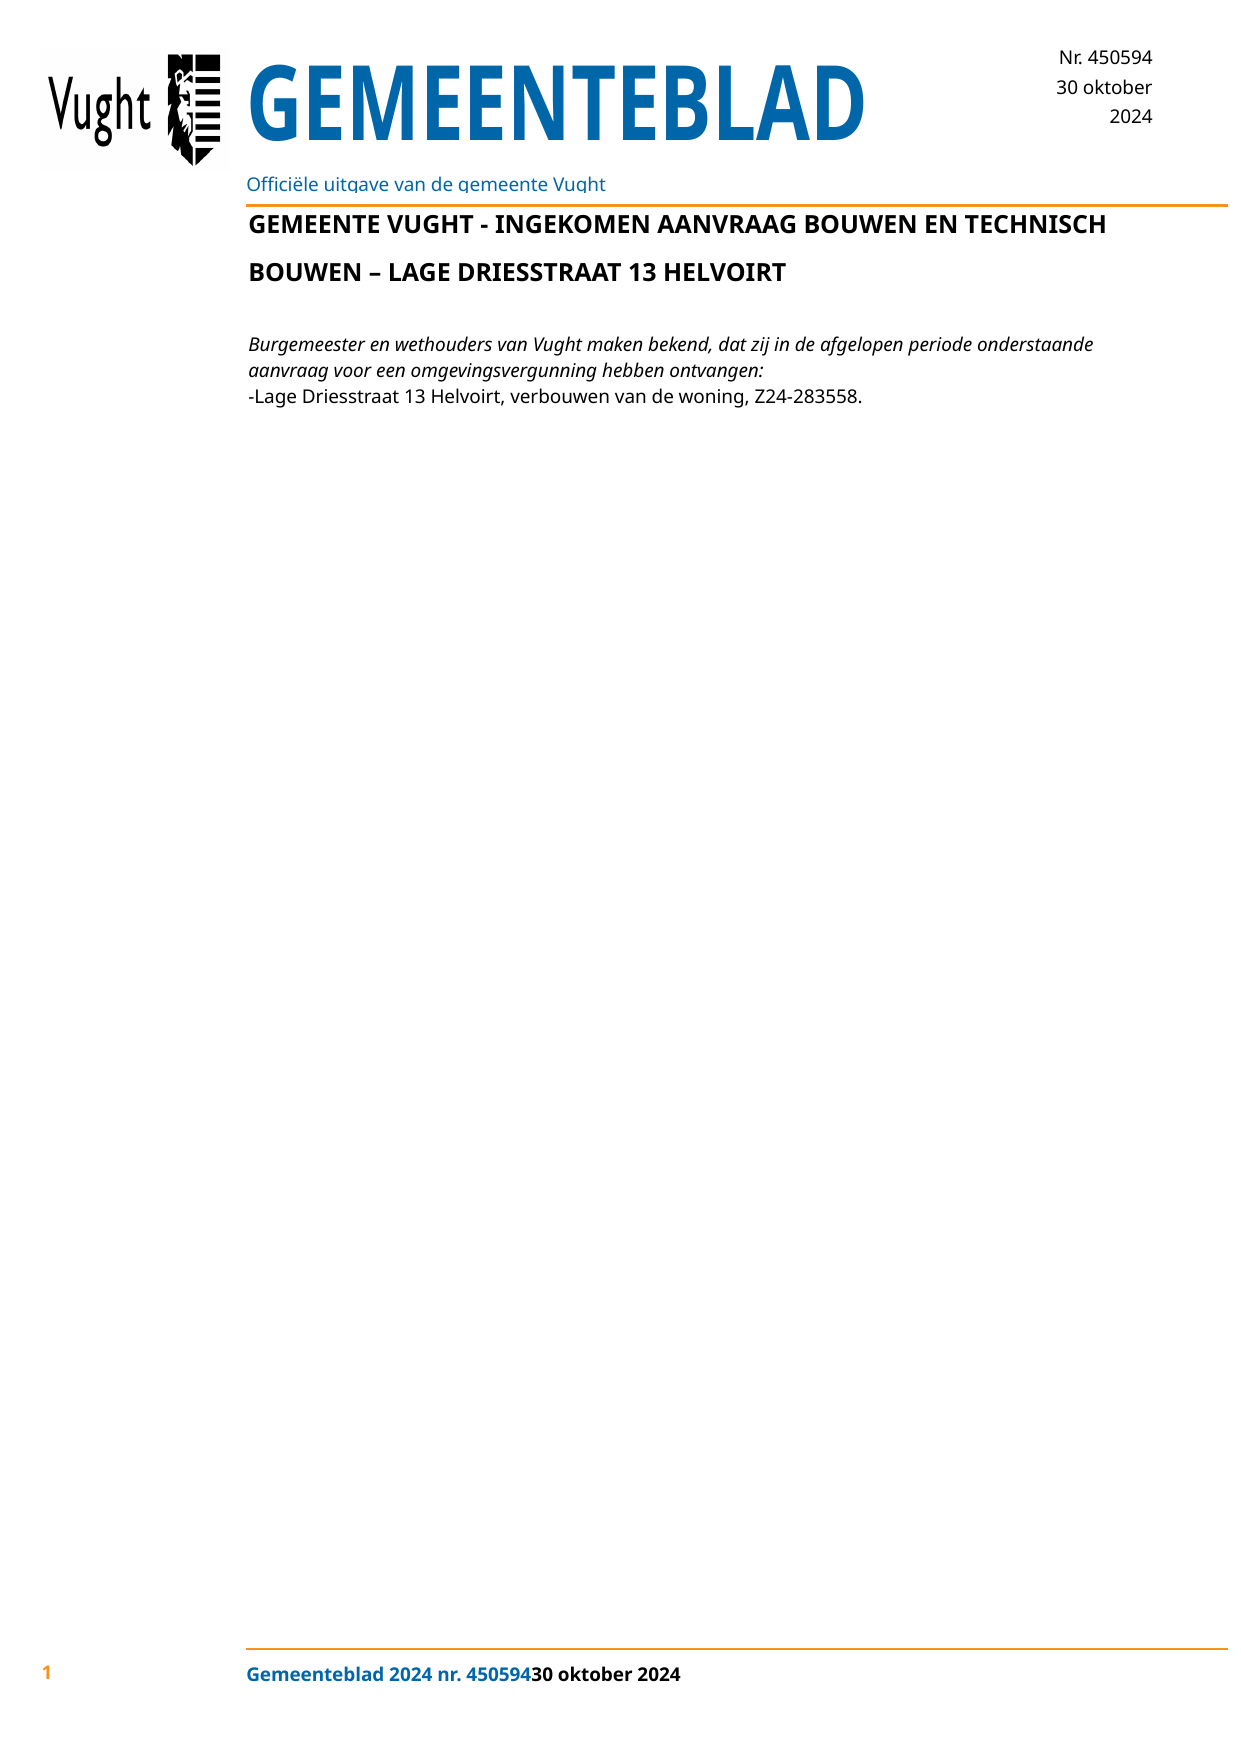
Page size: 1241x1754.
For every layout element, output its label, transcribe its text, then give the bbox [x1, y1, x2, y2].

text GEMEENTE VUGHT - INGEKOMEN AANVRAAG BOUWEN EN TECHNISCH BOUWEN – LAGE DRIESSTRAAT 13 HELVOIRT [248, 207, 1152, 288]
text Burgemeester en wethouders van Vught maken bekend, dat zij in de afgelopen periode onderstaande aanvraag voor een omgevingsvergunning hebben ontvangen: [248, 331, 1152, 383]
text -Lage Driesstraat 13 Helvoirt, verbouwen van de woning, Z24-283558. [248, 383, 1152, 409]
picture [41, 47, 231, 172]
